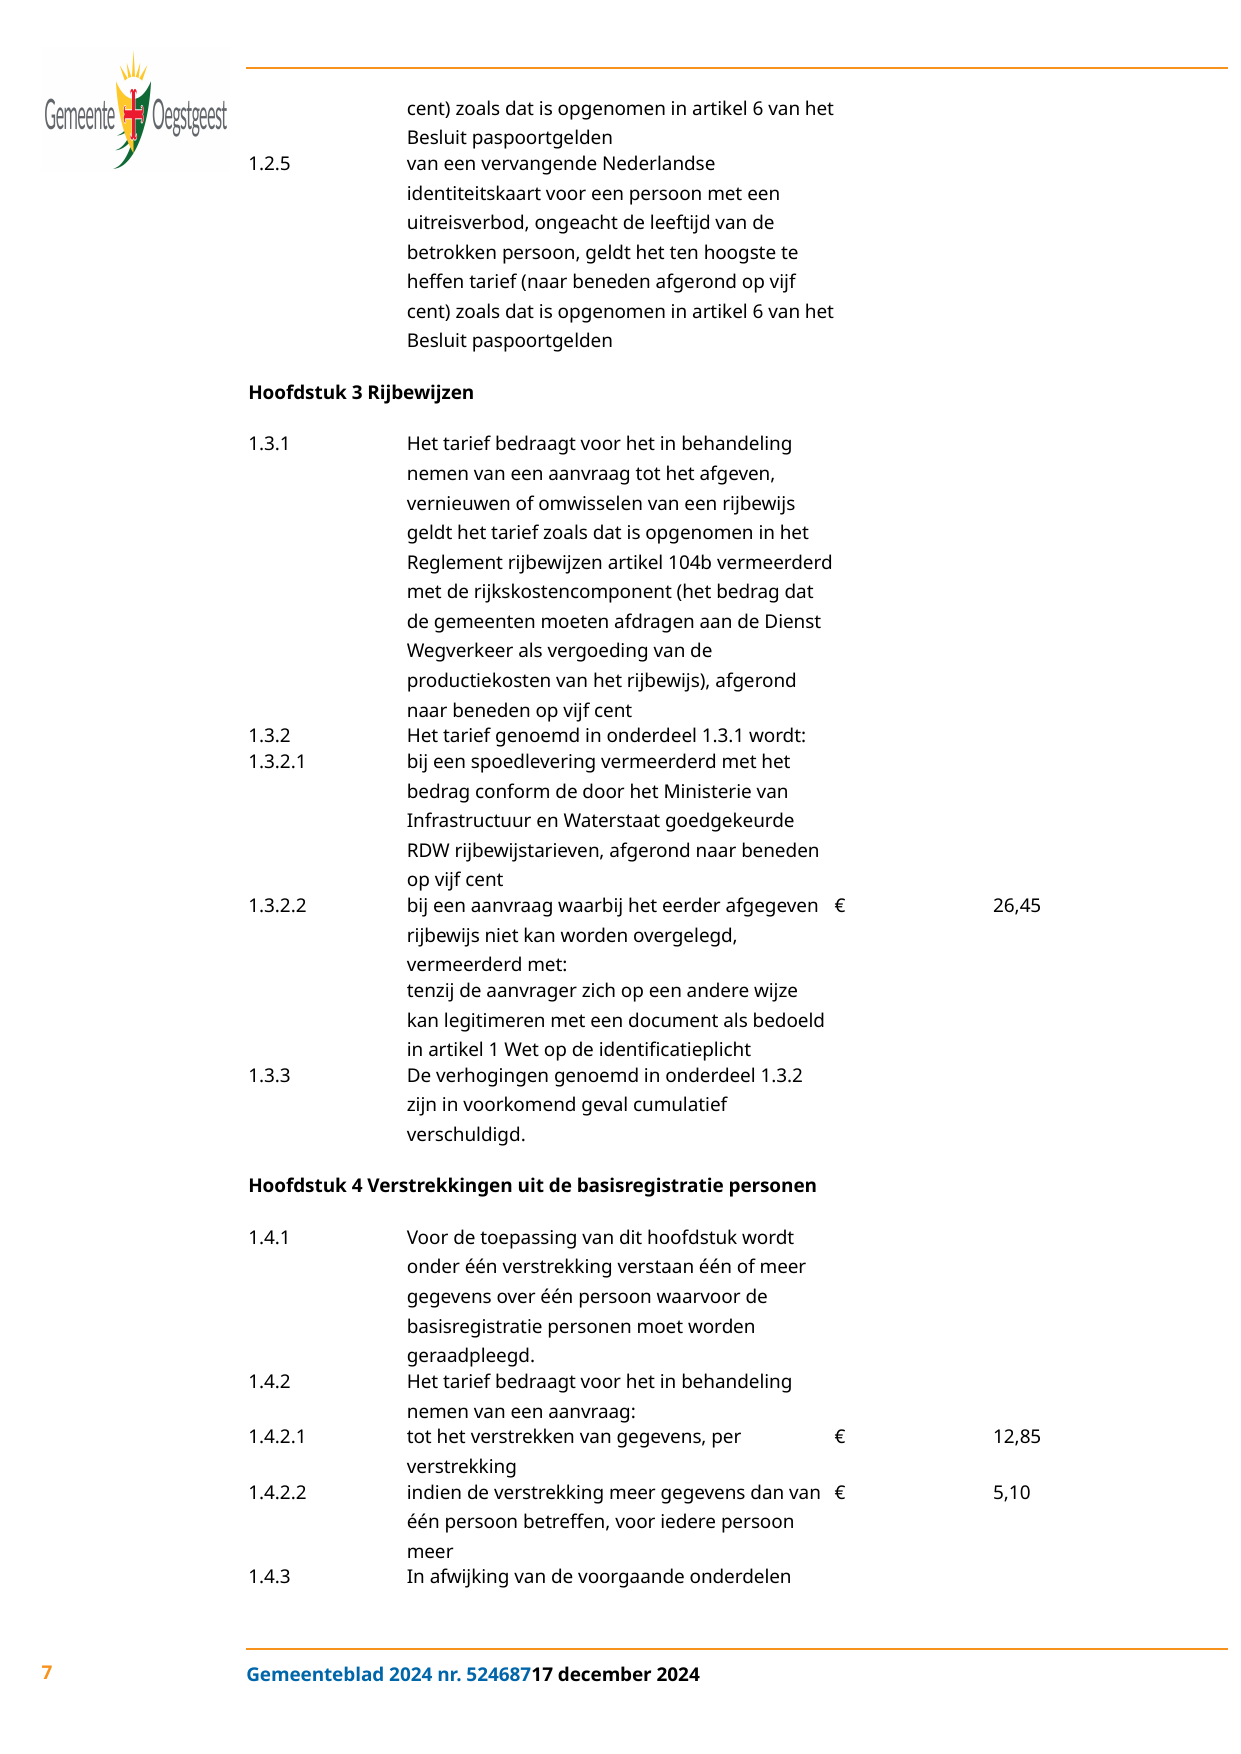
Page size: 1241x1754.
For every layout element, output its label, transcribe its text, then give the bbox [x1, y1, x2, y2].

table_cell [834, 353, 993, 379]
table_cell [834, 977, 993, 1062]
table_cell 5,10 [993, 1479, 1152, 1564]
table_cell 1.3.3 [248, 1062, 407, 1147]
table_cell [834, 1147, 993, 1173]
table_cell [407, 1199, 834, 1224]
table_cell [248, 1199, 407, 1224]
table_cell [407, 405, 834, 431]
table_cell 12,85 [993, 1424, 1152, 1479]
table_cell tot het verstrekken van gegevens, per verstrekking [407, 1424, 834, 1479]
table_cell [834, 723, 993, 748]
table_cell van een vervangende Nederlandse identiteitskaart voor een persoon met een uitreisverbod, ongeacht de leeftijd van de betrokken persoon, geldt het ten hoogste te heffen tarief (naar beneden afgerond op vijf cent) zoals dat is opgenomen in artikel 6 van het Besluit paspoortgelden [407, 150, 834, 353]
table_cell Het tarief genoemd in onderdeel 1.3.1 wordt: [407, 723, 834, 748]
table_cell [993, 353, 1152, 379]
table_cell 1.3.2 [248, 723, 407, 748]
table_cell 1.4.2 [248, 1368, 407, 1423]
table_cell 1.4.3 [248, 1564, 407, 1589]
table_cell € [834, 892, 993, 977]
table_cell [834, 1368, 993, 1423]
table_cell bij een aanvraag waarbij het eerder afgegeven rijbewijs niet kan worden overgelegd, vermeerderd met: [407, 892, 834, 977]
table_cell cent) zoals dat is opgenomen in artikel 6 van het Besluit paspoortgelden [407, 95, 834, 150]
table_cell 1.2.5 [248, 150, 407, 353]
table_cell [993, 95, 1152, 150]
table_cell [248, 977, 407, 1062]
table_cell Het tarief bedraagt voor het in behandeling nemen van een aanvraag tot het afgeven, vernieuwen of omwisselen van een rijbewijs geldt het tarief zoals dat is opgenomen in het Reglement rijbewijzen artikel 104b vermeerderd met de rijkskostencomponent (het bedrag dat de gemeenten moeten afdragen aan de Dienst Wegverkeer als vergoeding van de productiekosten van het rijbewijs), afgerond naar beneden op vijf cent [407, 431, 834, 722]
table_cell [834, 150, 993, 353]
table_cell Het tarief bedraagt voor het in behandeling nemen van een aanvraag: [407, 1368, 834, 1423]
table_cell 1.3.2.2 [248, 892, 407, 977]
table_cell [993, 977, 1152, 1062]
table_cell [993, 1147, 1152, 1173]
table_cell [248, 353, 407, 379]
table_cell [834, 1564, 993, 1589]
table_cell Hoofdstuk 4 Verstrekkingen uit de basisregistratie personen [248, 1173, 1152, 1198]
table_cell € [834, 1479, 993, 1564]
table_cell [993, 431, 1152, 722]
table_cell 1.3.1 [248, 431, 407, 722]
table_cell [407, 1147, 834, 1173]
table_cell [834, 748, 993, 892]
table_cell [993, 1368, 1152, 1423]
table_cell [993, 1062, 1152, 1147]
table_cell De verhogingen genoemd in onderdeel 1.3.2 zijn in voorkomend geval cumulatief verschuldigd. [407, 1062, 834, 1147]
table_cell indien de verstrekking meer gegevens dan van één persoon betreffen, voor iedere persoon meer [407, 1479, 834, 1564]
picture [41, 47, 231, 172]
table_cell 1.3.2.1 [248, 748, 407, 892]
table_cell [248, 405, 407, 431]
table_cell 1.4.1 [248, 1224, 407, 1368]
table_cell In afwijking van de voorgaande onderdelen [407, 1564, 834, 1589]
table_cell [993, 1564, 1152, 1589]
table_cell € [834, 1424, 993, 1479]
table_cell [248, 1147, 407, 1173]
table_cell 26,45 [993, 892, 1152, 977]
table_cell [834, 1224, 993, 1368]
table_cell Hoofdstuk 3 Rijbewijzen [248, 379, 1152, 405]
table_cell [993, 723, 1152, 748]
table_cell [993, 1199, 1152, 1224]
table_cell [834, 431, 993, 722]
table_cell [248, 95, 407, 150]
table_cell [834, 405, 993, 431]
table_cell [993, 150, 1152, 353]
table_cell [993, 405, 1152, 431]
table_cell bij een spoedlevering vermeerderd met het bedrag conform de door het Ministerie van Infrastructuur en Waterstaat goedgekeurde RDW rijbewijstarieven, afgerond naar beneden op vijf cent [407, 748, 834, 892]
table_cell [993, 1224, 1152, 1368]
table_cell [834, 1062, 993, 1147]
table_cell Voor de toepassing van dit hoofdstuk wordt onder één verstrekking verstaan één of meer gegevens over één persoon waarvoor de basisregistratie personen moet worden geraadpleegd. [407, 1224, 834, 1368]
table_cell [834, 1199, 993, 1224]
table_cell [407, 353, 834, 379]
table_cell 1.4.2.1 [248, 1424, 407, 1479]
table_cell 1.4.2.2 [248, 1479, 407, 1564]
table_cell [993, 748, 1152, 892]
table_cell [834, 95, 993, 150]
table_cell tenzij de aanvrager zich op een andere wijze kan legitimeren met een document als bedoeld in artikel 1 Wet op de identificatieplicht [407, 977, 834, 1062]
